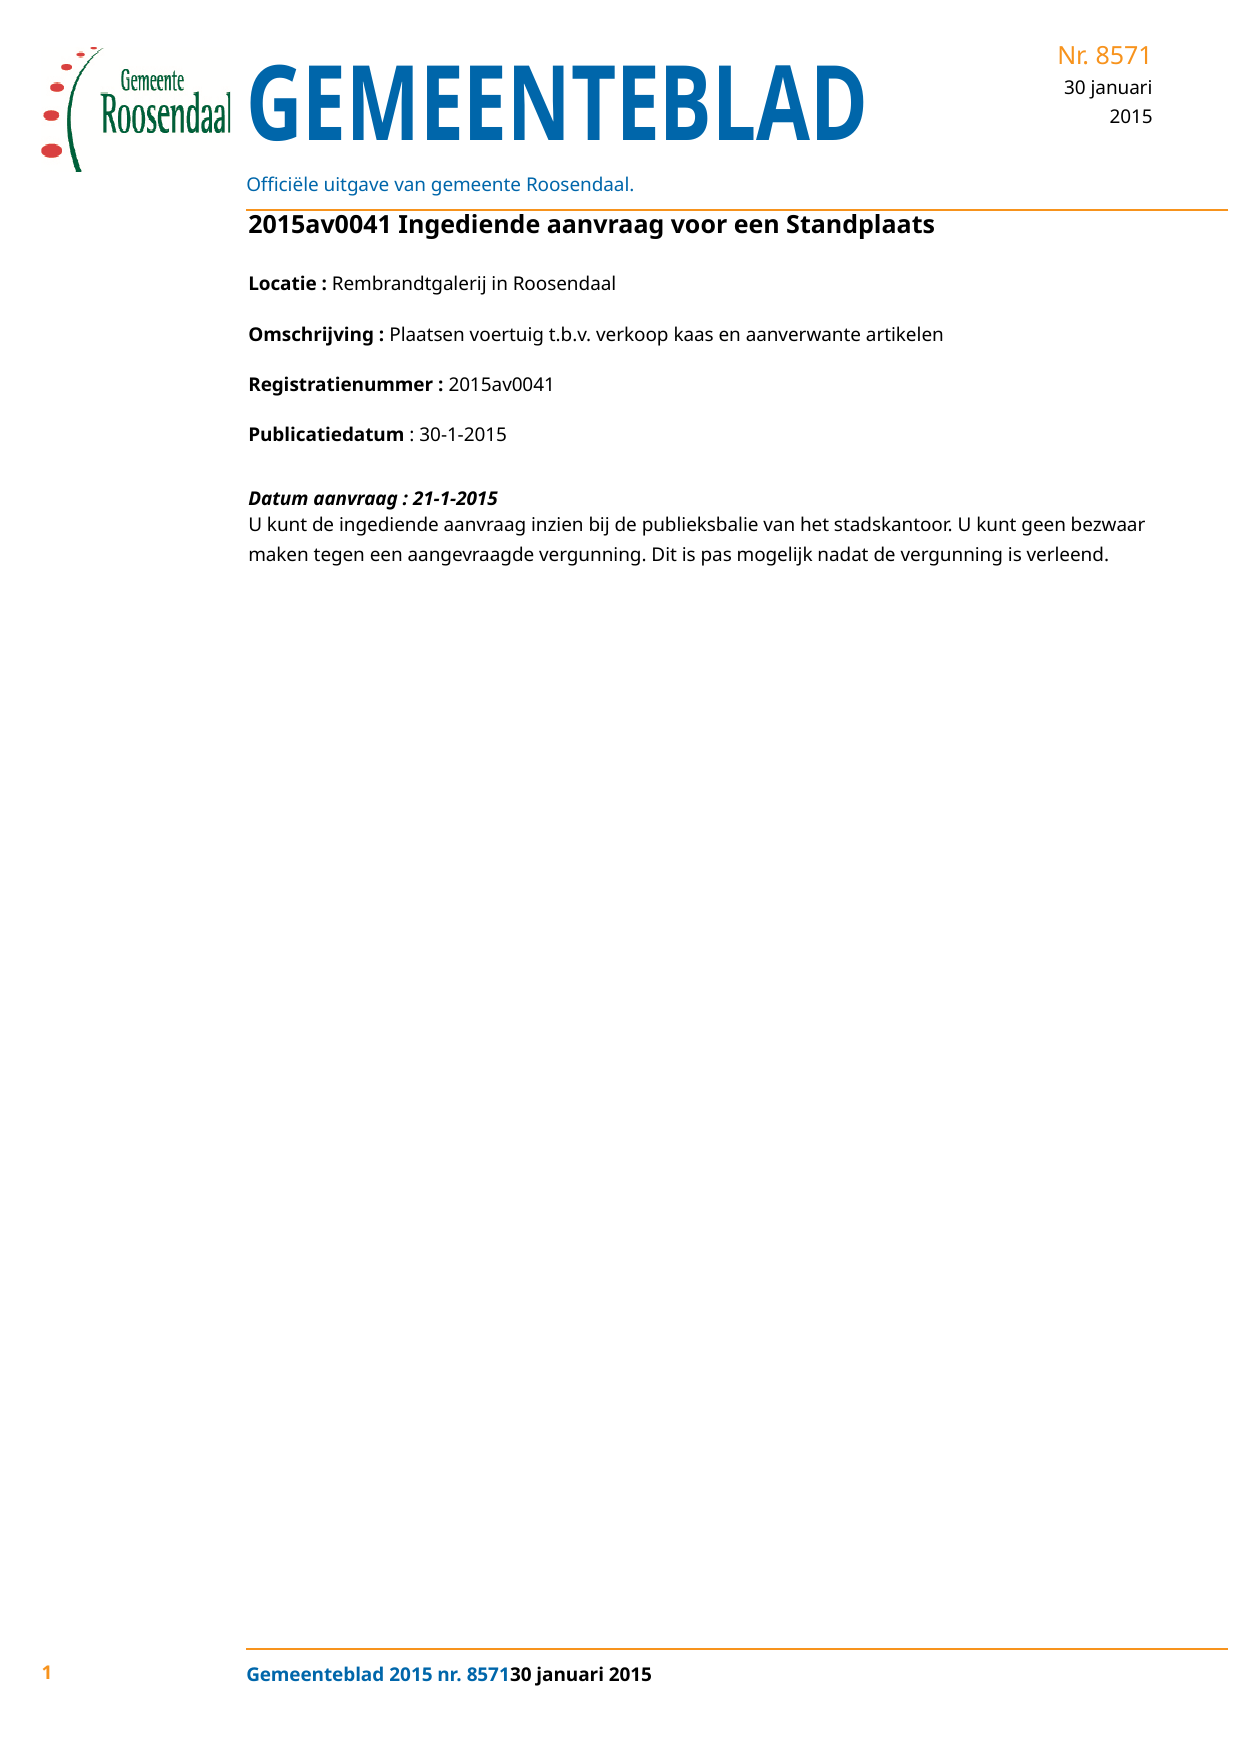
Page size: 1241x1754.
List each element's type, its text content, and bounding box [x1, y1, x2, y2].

text Locatie : Rembrandtgalerij in Roosendaal [248, 270, 1152, 296]
text 2015av0041 Ingediende aanvraag voor een Standplaats [248, 211, 1152, 241]
picture [41, 47, 231, 172]
text Publicatiedatum : 30-1-2015 [248, 422, 1152, 447]
text Registratienummer : 2015av0041 [248, 371, 1152, 397]
text U kunt de ingediende aanvraag inzien bij de publieksbalie van het stadskantoor. U kunt geen bezwaar maken tegen een aangevraagde vergunning. Dit is pas mogelijk nadat de vergunning is verleend. [248, 511, 1152, 567]
text Omschrijving : Plaatsen voertuig t.b.v. verkoop kaas en aanverwante artikelen [248, 321, 1152, 346]
text Datum aanvraag : 21-1-2015 [248, 486, 1152, 511]
